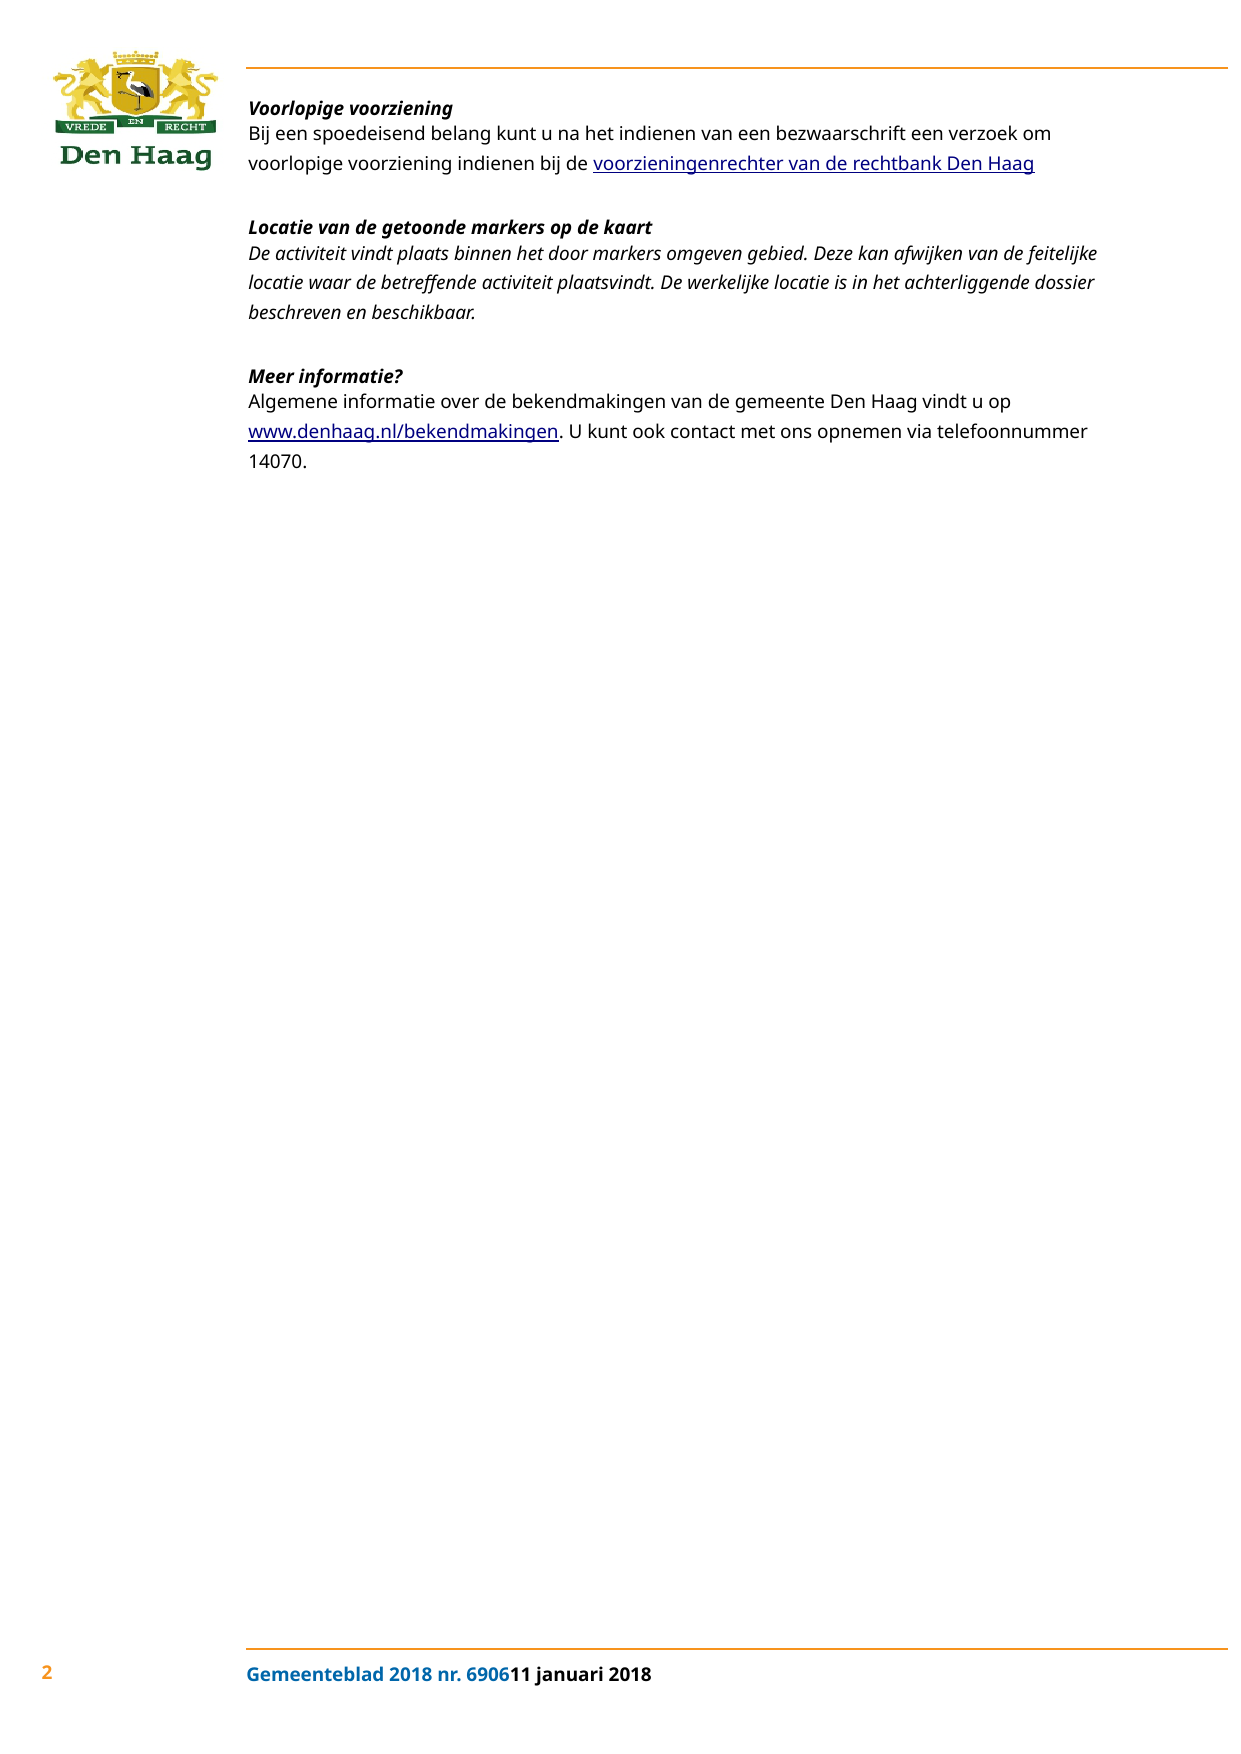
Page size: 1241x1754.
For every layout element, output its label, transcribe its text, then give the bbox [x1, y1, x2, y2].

text De activiteit vindt plaats binnen het door markers omgeven gebied. Deze kan afwijken van de feitelijke locatie waar de betreffende activiteit plaatsvindt. De werkelijke locatie is in het achterliggende dossier beschreven en beschikbaar. [248, 240, 1152, 325]
picture [41, 47, 231, 172]
text Voorlopige voorziening [248, 95, 1152, 121]
text Meer informatie? [248, 363, 1152, 389]
text Bij een spoedeisend belang kunt u na het indienen van een bezwaarschrift een verzoek om voorlopige voorziening indienen bij de voorzieningenrechter van de rechtbank Den Haag [248, 121, 1152, 176]
text Locatie van de getoonde markers op de kaart [248, 214, 1152, 240]
text Algemene informatie over de bekendmakingen van de gemeente Den Haag vindt u op www.denhaag.nl/bekendmakingen. U kunt ook contact met ons opnemen via telefoonnummer 14070. [248, 389, 1152, 473]
